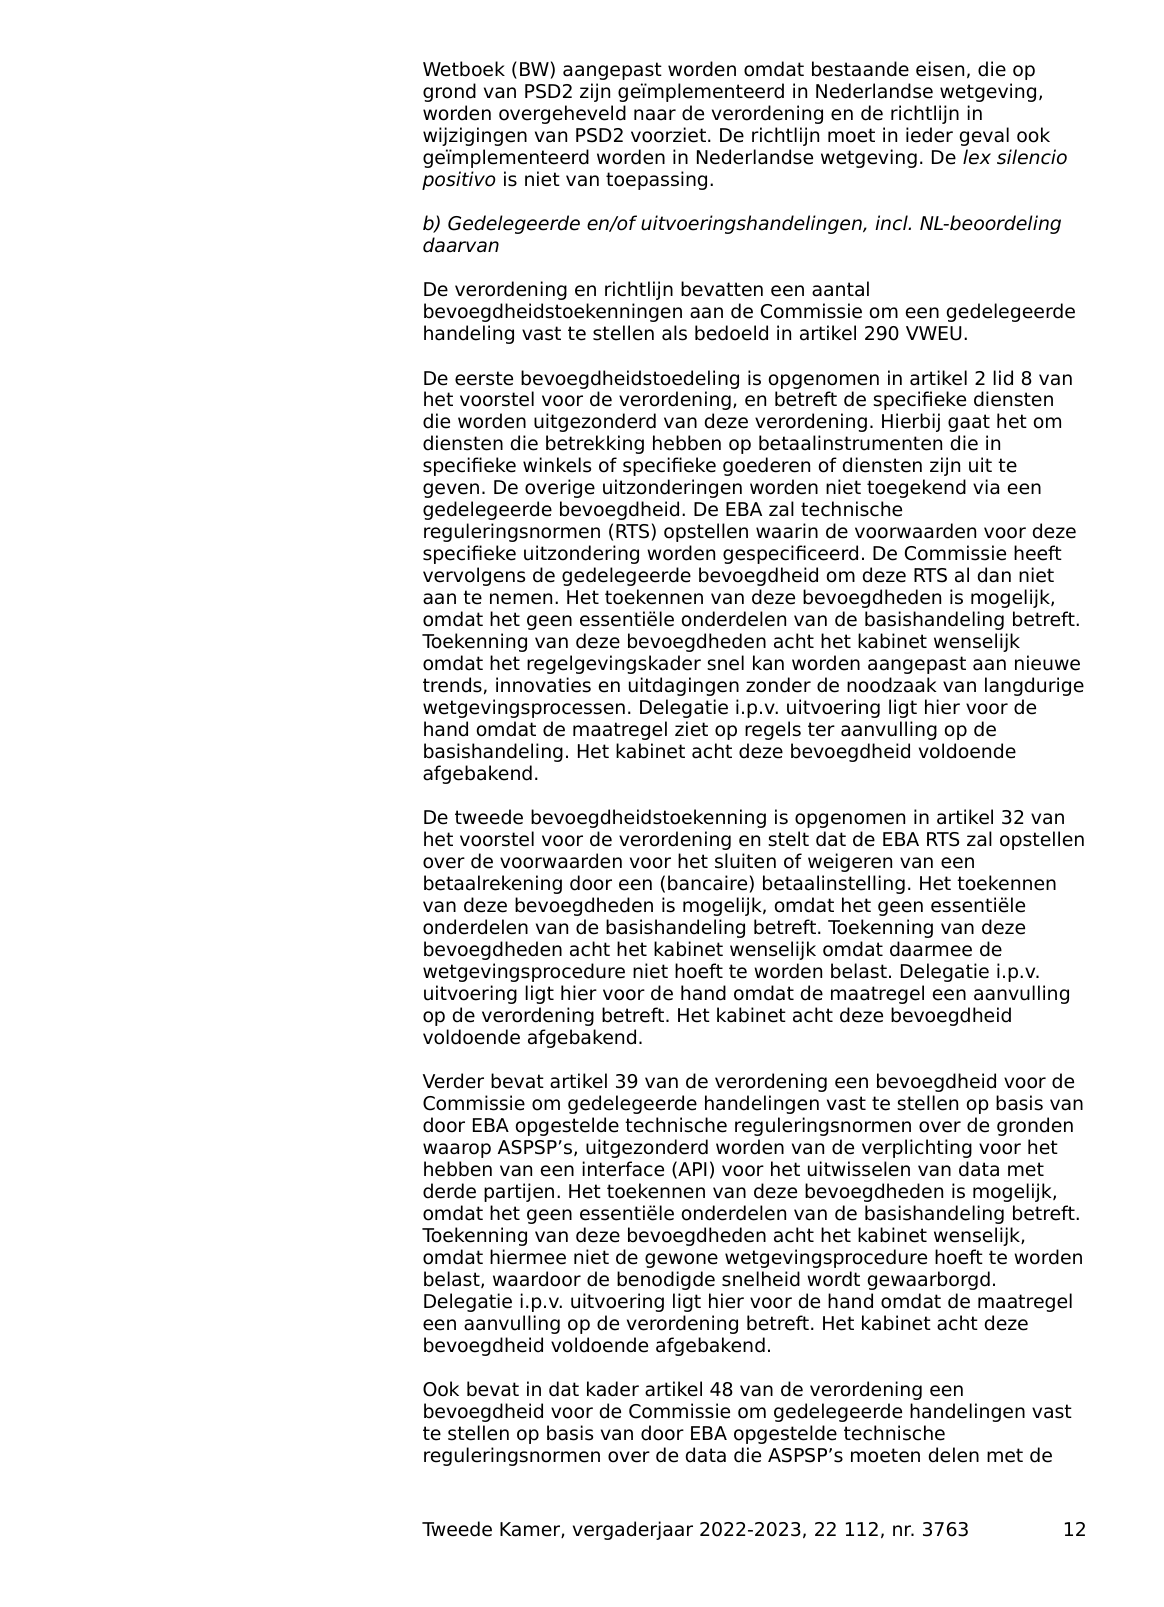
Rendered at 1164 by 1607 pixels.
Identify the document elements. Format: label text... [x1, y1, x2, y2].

text Wetboek (BW) aangepast worden omdat bestaande eisen, die op grond van PSD2 zijn geïmplementeerd in Nederlandse wetgeving, worden overgeheveld naar de verordening en de richtlijn in wijzigingen van PSD2 voorziet. De richtlijn moet in ieder geval ook geïmplementeerd worden in Nederlandse wetgeving. De lex silencio positivo is niet van toepassing. [422, 59, 1087, 191]
subtitle b) Gedelegeerde en/of uitvoeringshandelingen, incl. NL-beoordeling daarvan [422, 213, 1087, 257]
text De verordening en richtlijn bevatten een aantal bevoegdheidstoekenningen aan de Commissie om een gedelegeerde handeling vast te stellen als bedoeld in artikel 290 VWEU. [422, 279, 1087, 345]
text Verder bevat artikel 39 van de verordening een bevoegdheid voor de Commissie om gedelegeerde handelingen vast te stellen op basis van door EBA opgestelde technische reguleringsnormen over de gronden waarop ASPSP’s, uitgezonderd worden van de verplichting voor het hebben van een interface (API) voor het uitwisselen van data met derde partijen. Het toekennen van deze bevoegdheden is mogelijk, omdat het geen essentiële onderdelen van de basishandeling betreft. Toekenning van deze bevoegdheden acht het kabinet wenselijk, omdat hiermee niet de gewone wetgevingsprocedure hoeft te worden belast, waardoor de benodigde snelheid wordt gewaarborgd. Delegatie i.p.v. uitvoering ligt hier voor de hand omdat de maatregel een aanvulling op de verordening betreft. Het kabinet acht deze bevoegdheid voldoende afgebakend. [422, 1071, 1087, 1357]
text De eerste bevoegdheidstoedeling is opgenomen in artikel 2 lid 8 van het voorstel voor de verordening, en betreft de specifieke diensten die worden uitgezonderd van deze verordening. Hierbij gaat het om diensten die betrekking hebben op betaalinstrumenten die in specifieke winkels of specifieke goederen of diensten zijn uit te geven. De overige uitzonderingen worden niet toegekend via een gedelegeerde bevoegdheid. De EBA zal technische reguleringsnormen (RTS) opstellen waarin de voorwaarden voor deze specifieke uitzondering worden gespecificeerd. De Commissie heeft vervolgens de gedelegeerde bevoegdheid om deze RTS al dan niet aan te nemen. Het toekennen van deze bevoegdheden is mogelijk, omdat het geen essentiële onderdelen van de basishandeling betreft. Toekenning van deze bevoegdheden acht het kabinet wenselijk omdat het regelgevingskader snel kan worden aangepast aan nieuwe trends, innovaties en uitdagingen zonder de noodzaak van langdurige wetgevingsprocessen. Delegatie i.p.v. uitvoering ligt hier voor de hand omdat de maatregel ziet op regels ter aanvulling op de basishandeling. Het kabinet acht deze bevoegdheid voldoende afgebakend. [422, 367, 1087, 785]
text Ook bevat in dat kader artikel 48 van de verordening een bevoegdheid voor de Commissie om gedelegeerde handelingen vast te stellen op basis van door EBA opgestelde technische reguleringsnormen over de data die ASPSP’s moeten delen met de [422, 1379, 1087, 1467]
text De tweede bevoegdheidstoekenning is opgenomen in artikel 32 van het voorstel voor de verordening en stelt dat de EBA RTS zal opstellen over de voorwaarden voor het sluiten of weigeren van een betaalrekening door een (bancaire) betaalinstelling. Het toekennen van deze bevoegdheden is mogelijk, omdat het geen essentiële onderdelen van de basishandeling betreft. Toekenning van deze bevoegdheden acht het kabinet wenselijk omdat daarmee de wetgevingsprocedure niet hoeft te worden belast. Delegatie i.p.v. uitvoering ligt hier voor de hand omdat de maatregel een aanvulling op de verordening betreft. Het kabinet acht deze bevoegdheid voldoende afgebakend. [422, 807, 1087, 1049]
